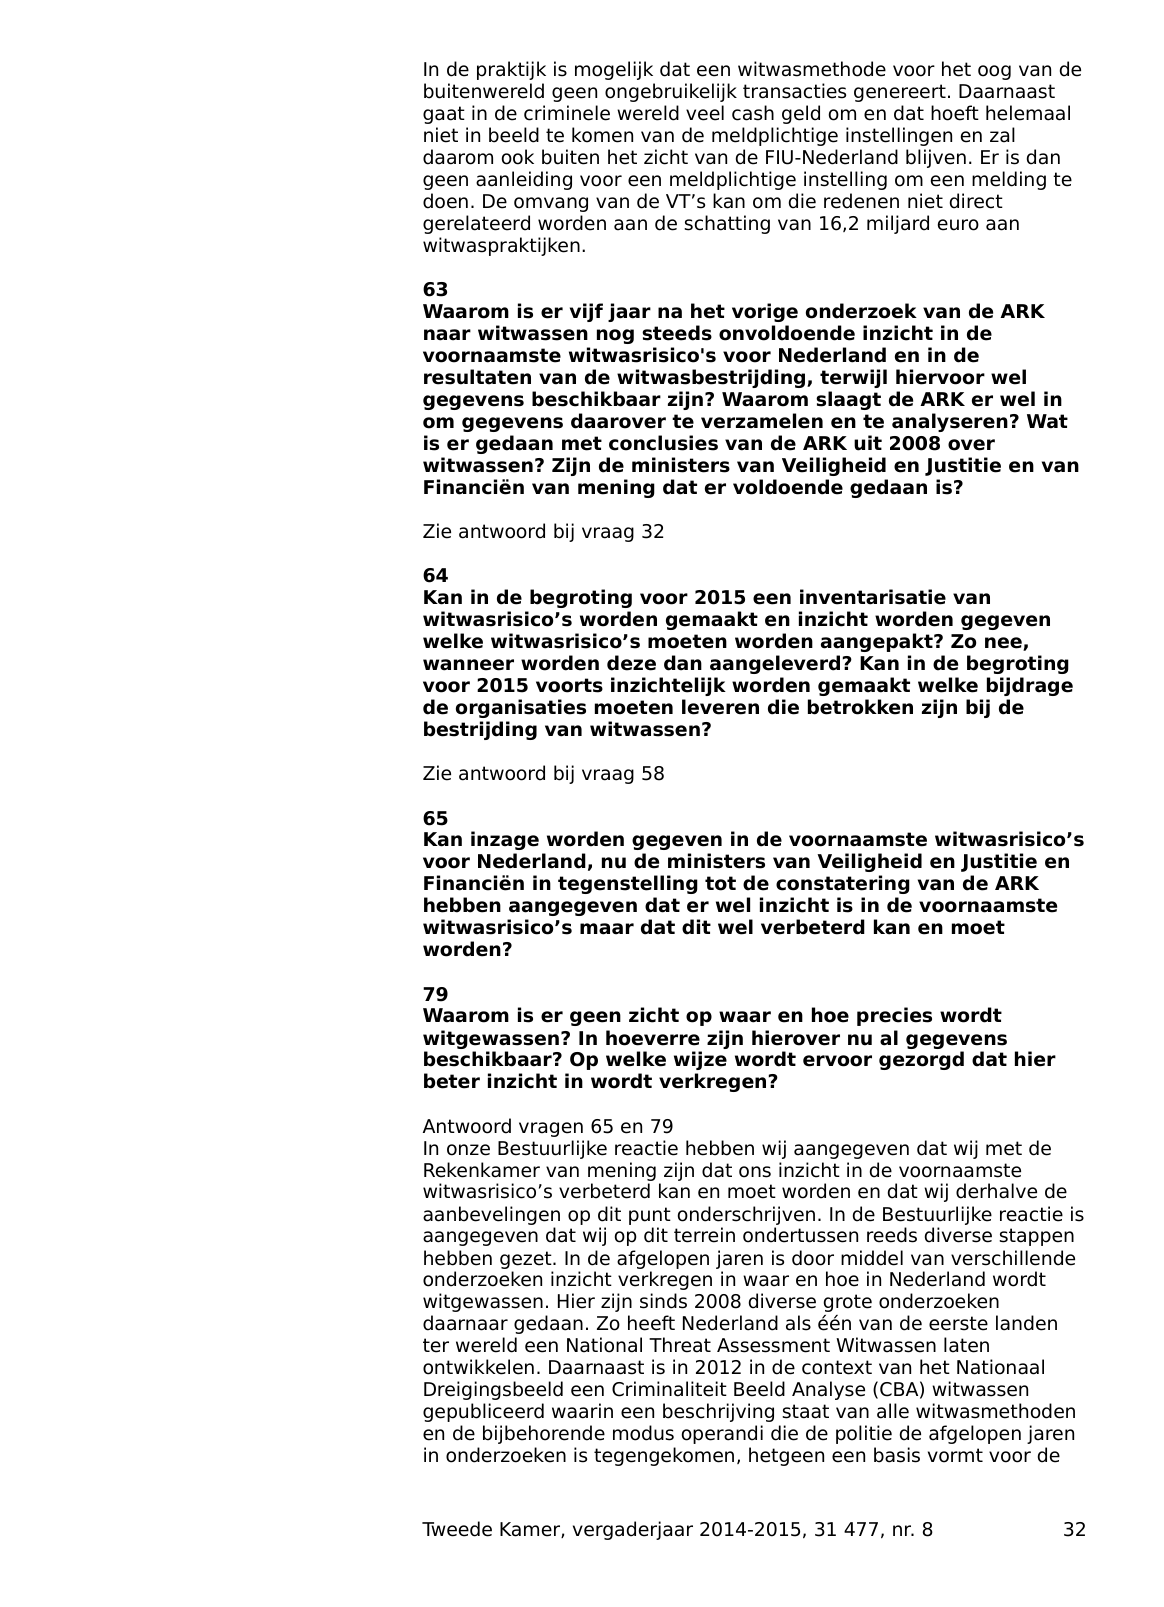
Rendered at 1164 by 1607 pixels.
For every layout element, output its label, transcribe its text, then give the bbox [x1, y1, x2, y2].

text Waarom is er vijf jaar na het vorige onderzoek van de ARK naar witwassen nog steeds onvoldoende inzicht in de voornaamste witwasrisico's voor Nederland en in de resultaten van de witwasbestrijding, terwijl hiervoor wel gegevens beschikbaar zijn? Waarom slaagt de ARK er wel in om gegevens daarover te verzamelen en te analyseren? Wat is er gedaan met conclusies van de ARK uit 2008 over witwassen? Zijn de ministers van Veiligheid en Justitie en van Financiën van mening dat er voldoende gedaan is? [422, 301, 1087, 499]
text 64 [422, 565, 1087, 587]
text Zie antwoord bij vraag 58 [422, 763, 1087, 785]
text 65 [422, 807, 1087, 829]
text In de praktijk is mogelijk dat een witwasmethode voor het oog van de buitenwereld geen ongebruikelijk transacties genereert. Daarnaast gaat in de criminele wereld veel cash geld om en dat hoeft helemaal niet in beeld te komen van de meldplichtige instellingen en zal daarom ook buiten het zicht van de FIU-Nederland blijven. Er is dan geen aanleiding voor een meldplichtige instelling om een melding te doen. De omvang van de VT’s kan om die redenen niet direct gerelateerd worden aan de schatting van 16,2 miljard euro aan witwaspraktijken. [422, 59, 1087, 257]
text 63 [422, 279, 1087, 301]
text Waarom is er geen zicht op waar en hoe precies wordt witgewassen? In hoeverre zijn hierover nu al gegevens beschikbaar? Op welke wijze wordt ervoor gezorgd dat hier beter inzicht in wordt verkregen? [422, 1005, 1087, 1093]
text 79 [422, 983, 1087, 1005]
text Zie antwoord bij vraag 32 [422, 521, 1087, 543]
text Antwoord vragen 65 en 79 [422, 1116, 1087, 1137]
text In onze Bestuurlijke reactie hebben wij aangegeven dat wij met de Rekenkamer van mening zijn dat ons inzicht in de voornaamste witwasrisico’s verbeterd kan en moet worden en dat wij derhalve de aanbevelingen op dit punt onderschrijven. In de Bestuurlijke reactie is aangegeven dat wij op dit terrein ondertussen reeds diverse stappen hebben gezet. In de afgelopen jaren is door middel van verschillende onderzoeken inzicht verkregen in waar en hoe in Nederland wordt witgewassen. Hier zijn sinds 2008 diverse grote onderzoeken daarnaar gedaan. Zo heeft Nederland als één van de eerste landen ter wereld een National Threat Assessment Witwassen laten ontwikkelen. Daarnaast is in 2012 in de context van het Nationaal Dreigingsbeeld een Criminaliteit Beeld Analyse (CBA) witwassen gepubliceerd waarin een beschrijving staat van alle witwasmethoden en de bijbehorende modus operandi die de politie de afgelopen jaren in onderzoeken is tegengekomen, hetgeen een basis vormt voor de [422, 1137, 1087, 1467]
text Kan inzage worden gegeven in de voornaamste witwasrisico’s voor Nederland, nu de ministers van Veiligheid en Justitie en Financiën in tegenstelling tot de constatering van de ARK hebben aangegeven dat er wel inzicht is in de voornaamste witwasrisico’s maar dat dit wel verbeterd kan en moet worden? [422, 829, 1087, 961]
text Kan in de begroting voor 2015 een inventarisatie van witwasrisico’s worden gemaakt en inzicht worden gegeven welke witwasrisico’s moeten worden aangepakt? Zo nee, wanneer worden deze dan aangeleverd? Kan in de begroting voor 2015 voorts inzichtelijk worden gemaakt welke bijdrage de organisaties moeten leveren die betrokken zijn bij de bestrijding van witwassen? [422, 587, 1087, 741]
